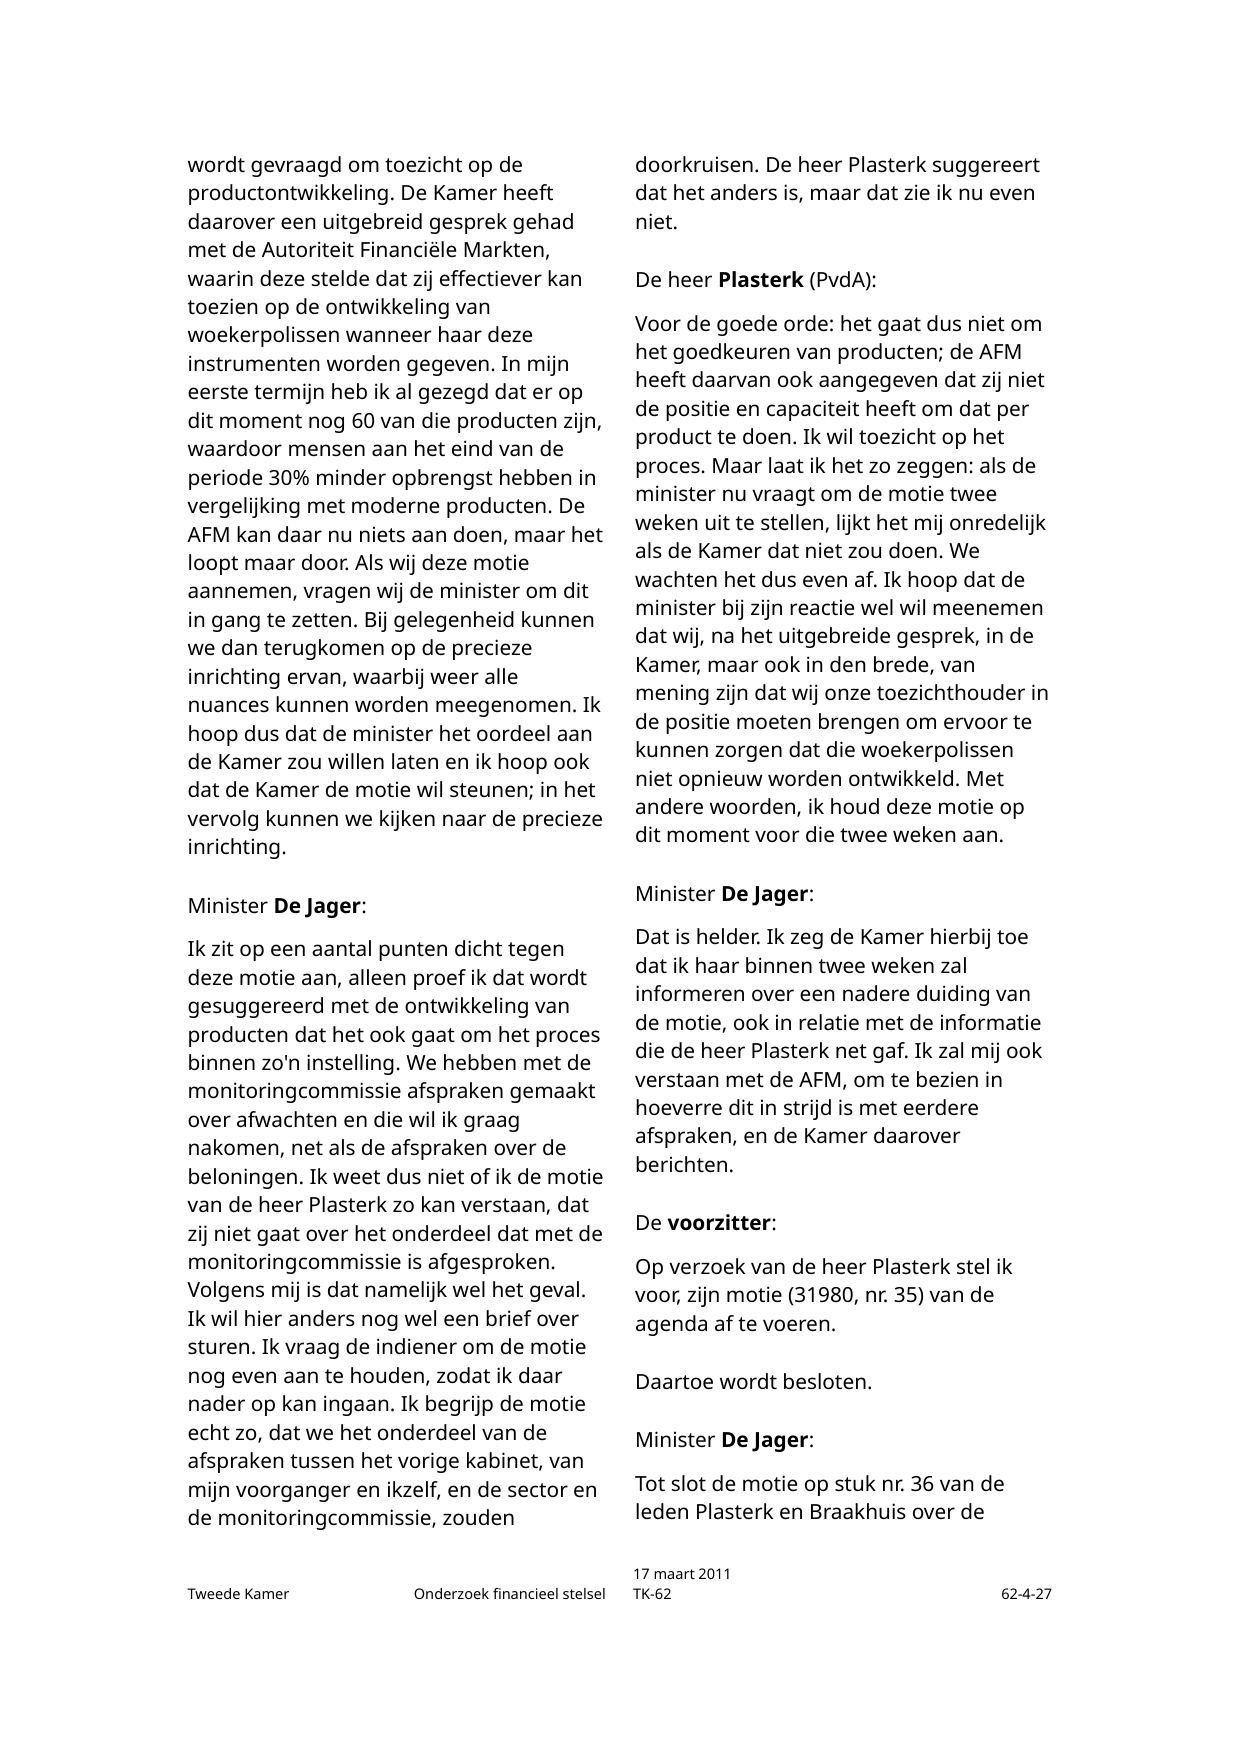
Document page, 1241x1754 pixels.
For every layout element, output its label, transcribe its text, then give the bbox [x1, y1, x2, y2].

text wordt gevraagd om toezicht op de productontwikkeling. De Kamer heeft daarover een uitgebreid gesprek gehad met de Autoriteit Financiële Markten, waarin deze stelde dat zij effectiever kan toezien op de ontwikkeling van woekerpolissen wanneer haar deze instrumenten worden gegeven. In mijn eerste termijn heb ik al gezegd dat er op dit moment nog 60 van die producten zijn, waardoor mensen aan het eind van de periode 30% minder opbrengst hebben in vergelijking met moderne producten. De AFM kan daar nu niets aan doen, maar het loopt maar door. Als wij deze motie aannemen, vragen wij de minister om dit in gang te zetten. Bij gelegenheid kunnen we dan terugkomen op de precieze inrichting ervan, waarbij weer alle nuances kunnen worden meegenomen. Ik hoop dus dat de minister het oordeel aan de Kamer zou willen laten en ik hoop ook dat de Kamer de motie wil steunen; in het vervolg kunnen we kijken naar de precieze inrichting. [187, 150, 605, 861]
text Minister De Jager: [635, 1426, 1053, 1454]
text Op verzoek van de heer Plasterk stel ik voor, zijn motie (31980, nr. 35) van de agenda af te voeren. [635, 1252, 1053, 1337]
text Dat is helder. Ik zeg de Kamer hierbij toe dat ik haar binnen twee weken zal informeren over een nadere duiding van de motie, ook in relatie met de informatie die de heer Plasterk net gaf. Ik zal mij ook verstaan met de AFM, om te bezien in hoeverre dit in strijd is met eerdere afspraken, en de Kamer daarover berichten. [635, 922, 1053, 1178]
text Minister De Jager: [635, 879, 1053, 907]
text Daartoe wordt besloten. [635, 1367, 1053, 1396]
text Voor de goede orde: het gaat dus niet om het goedkeuren van producten; de AFM heeft daarvan ook aangegeven dat zij niet de positie en capaciteit heeft om dat per product te doen. Ik wil toezicht op het proces. Maar laat ik het zo zeggen: als de minister nu vraagt om de motie twee weken uit te stellen, lijkt het mij onredelijk als de Kamer dat niet zou doen. We wachten het dus even af. Ik hoop dat de minister bij zijn reactie wel wil meenemen dat wij, na het uitgebreide gesprek, in de Kamer, maar ook in den brede, van mening zijn dat wij onze toezichthouder in de positie moeten brengen om ervoor te kunnen zorgen dat die woekerpolissen niet opnieuw worden ontwikkeld. Met andere woorden, ik houd deze motie op dit moment voor die twee weken aan. [635, 309, 1053, 849]
text Tot slot de motie op stuk nr. 36 van de leden Plasterk en Braakhuis over de [635, 1469, 1053, 1526]
text De heer Plasterk (PvdA): [635, 265, 1053, 294]
text Minister De Jager: [187, 891, 605, 919]
text doorkruisen. De heer Plasterk suggereert dat het anders is, maar dat zie ik nu even niet. [635, 150, 1053, 235]
text De voorzitter: [635, 1208, 1053, 1237]
text Ik zit op een aantal punten dicht tegen deze motie aan, alleen proef ik dat wordt gesuggereerd met de ontwikkeling van producten dat het ook gaat om het proces binnen zo'n instelling. We hebben met de monitoringcommissie afspraken gemaakt over afwachten en die wil ik graag nakomen, net als de afspraken over de beloningen. Ik weet dus niet of ik de motie van de heer Plasterk zo kan verstaan, dat zij niet gaat over het onderdeel dat met de monitoringcommissie is afgesproken. Volgens mij is dat namelijk wel het geval. Ik wil hier anders nog wel een brief over sturen. Ik vraag de indiener om de motie nog even aan te houden, zodat ik daar nader op kan ingaan. Ik begrijp de motie echt zo, dat we het onderdeel van de afspraken tussen het vorige kabinet, van mijn voorganger en ikzelf, en de sector en de monitoringcommissie, zouden [187, 934, 605, 1532]
